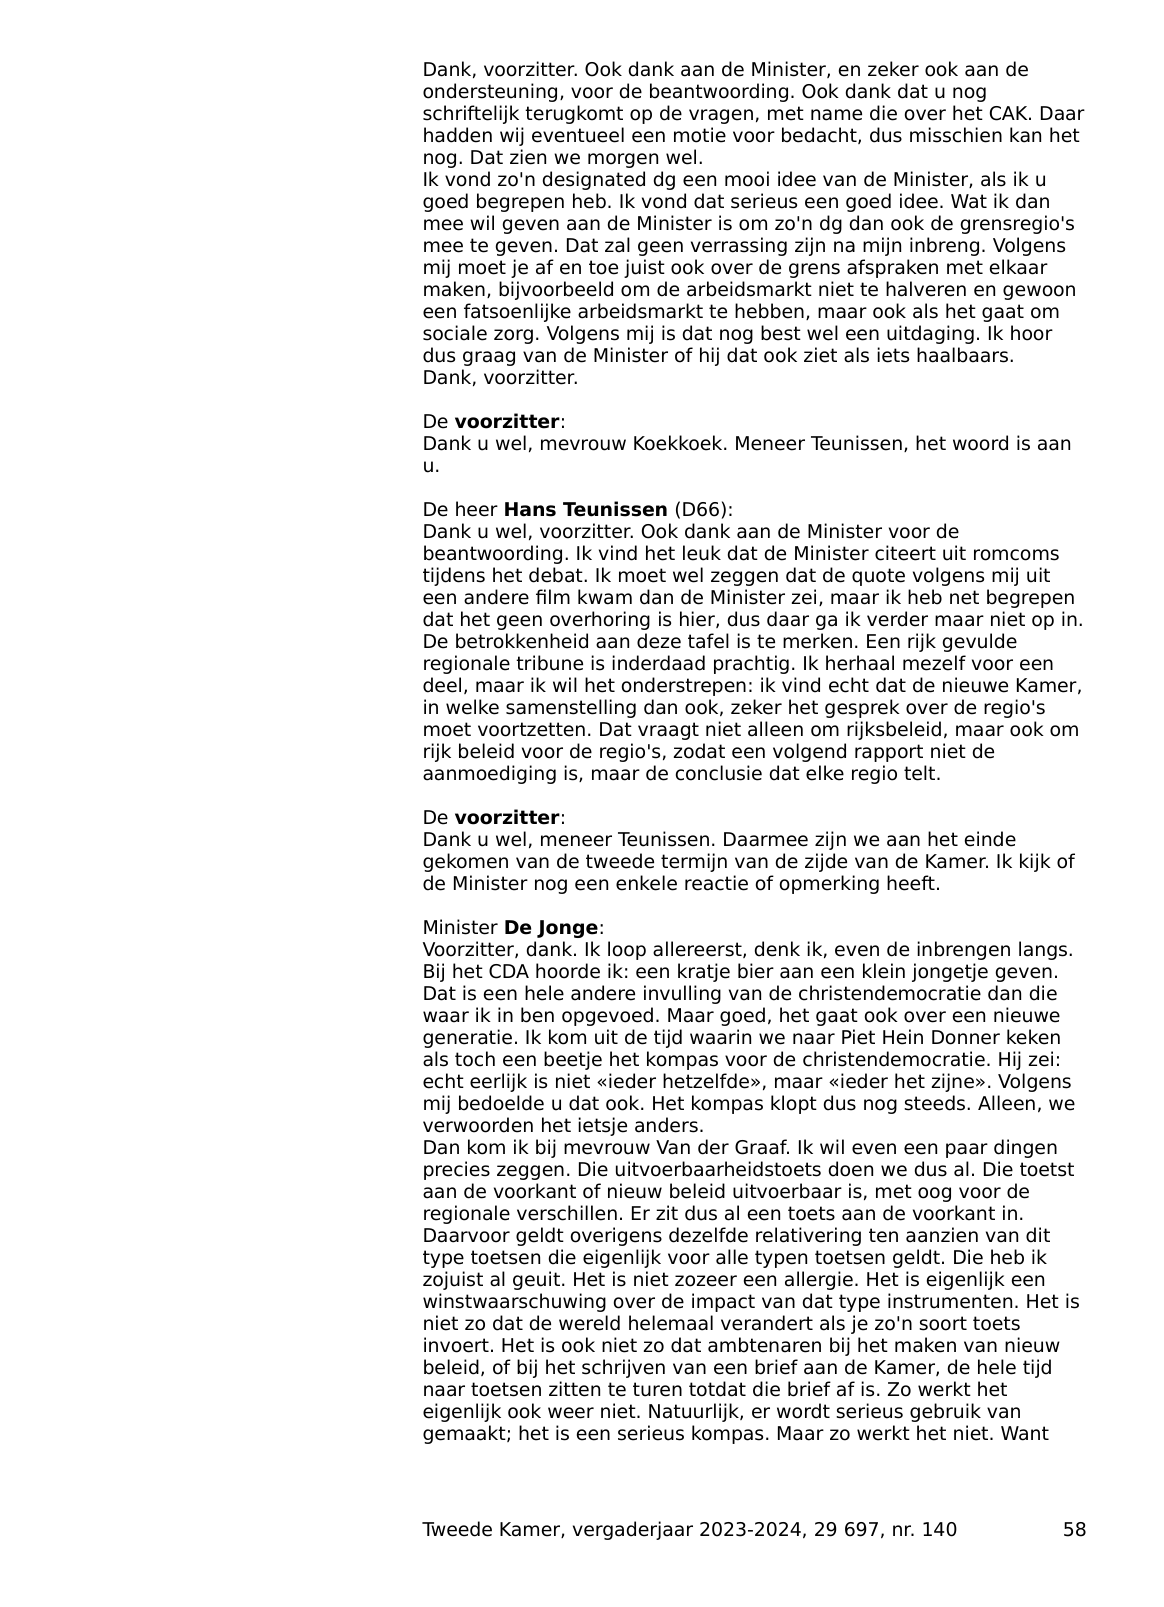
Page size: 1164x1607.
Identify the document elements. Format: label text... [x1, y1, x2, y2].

text Ik vond zo'n designated dg een mooi idee van de Minister, als ik u goed begrepen heb. Ik vond dat serieus een goed idee. Wat ik dan mee wil geven aan de Minister is om zo'n dg dan ook de grensregio's mee te geven. Dat zal geen verrassing zijn na mijn inbreng. Volgens mij moet je af en toe juist ook over de grens afspraken met elkaar maken, bijvoorbeeld om de arbeidsmarkt niet te halveren en gewoon een fatsoenlijke arbeidsmarkt te hebben, maar ook als het gaat om sociale zorg. Volgens mij is dat nog best wel een uitdaging. Ik hoor dus graag van de Minister of hij dat ook ziet als iets haalbaars. [422, 169, 1087, 367]
text Dank u wel, meneer Teunissen. Daarmee zijn we aan het einde gekomen van de tweede termijn van de zijde van de Kamer. Ik kijk of de Minister nog een enkele reactie of opmerking heeft. [422, 829, 1087, 895]
text Dank, voorzitter. Ook dank aan de Minister, en zeker ook aan de ondersteuning, voor de beantwoording. Ook dank dat u nog schriftelijk terugkomt op de vragen, met name die over het CAK. Daar hadden wij eventueel een motie voor bedacht, dus misschien kan het nog. Dat zien we morgen wel. [422, 59, 1087, 169]
text Dank, voorzitter. [422, 367, 1087, 389]
text De voorzitter: [422, 807, 1087, 829]
text De voorzitter: [422, 411, 1087, 433]
text Voorzitter, dank. Ik loop allereerst, denk ik, even de inbrengen langs. Bij het CDA hoorde ik: een kratje bier aan een klein jongetje geven. Dat is een hele andere invulling van de christendemocratie dan die waar ik in ben opgevoed. Maar goed, het gaat ook over een nieuwe generatie. Ik kom uit de tijd waarin we naar Piet Hein Donner keken als toch een beetje het kompas voor de christendemocratie. Hij zei: echt eerlijk is niet «ieder hetzelfde», maar «ieder het zijne». Volgens mij bedoelde u dat ook. Het kompas klopt dus nog steeds. Alleen, we verwoorden het ietsje anders. [422, 939, 1087, 1137]
text Minister De Jonge: [422, 917, 1087, 939]
text Dan kom ik bij mevrouw Van der Graaf. Ik wil even een paar dingen precies zeggen. Die uitvoerbaarheidstoets doen we dus al. Die toetst aan de voorkant of nieuw beleid uitvoerbaar is, met oog voor de regionale verschillen. Er zit dus al een toets aan de voorkant in. Daarvoor geldt overigens dezelfde relativering ten aanzien van dit type toetsen die eigenlijk voor alle typen toetsen geldt. Die heb ik zojuist al geuit. Het is niet zozeer een allergie. Het is eigenlijk een winstwaarschuwing over de impact van dat type instrumenten. Het is niet zo dat de wereld helemaal verandert als je zo'n soort toets invoert. Het is ook niet zo dat ambtenaren bij het maken van nieuw beleid, of bij het schrijven van een brief aan de Kamer, de hele tijd naar toetsen zitten te turen totdat die brief af is. Zo werkt het eigenlijk ook weer niet. Natuurlijk, er wordt serieus gebruik van gemaakt; het is een serieus kompas. Maar zo werkt het niet. Want [422, 1137, 1087, 1444]
text Dank u wel, voorzitter. Ook dank aan de Minister voor de beantwoording. Ik vind het leuk dat de Minister citeert uit romcoms tijdens het debat. Ik moet wel zeggen dat de quote volgens mij uit een andere film kwam dan de Minister zei, maar ik heb net begrepen dat het geen overhoring is hier, dus daar ga ik verder maar niet op in. De betrokkenheid aan deze tafel is te merken. Een rijk gevulde regionale tribune is inderdaad prachtig. Ik herhaal mezelf voor een deel, maar ik wil het onderstrepen: ik vind echt dat de nieuwe Kamer, in welke samenstelling dan ook, zeker het gesprek over de regio's moet voortzetten. Dat vraagt niet alleen om rijksbeleid, maar ook om rijk beleid voor de regio's, zodat een volgend rapport niet de aanmoediging is, maar de conclusie dat elke regio telt. [422, 521, 1087, 785]
text De heer Hans Teunissen (D66): [422, 499, 1087, 521]
text Dank u wel, mevrouw Koekkoek. Meneer Teunissen, het woord is aan u. [422, 433, 1087, 477]
